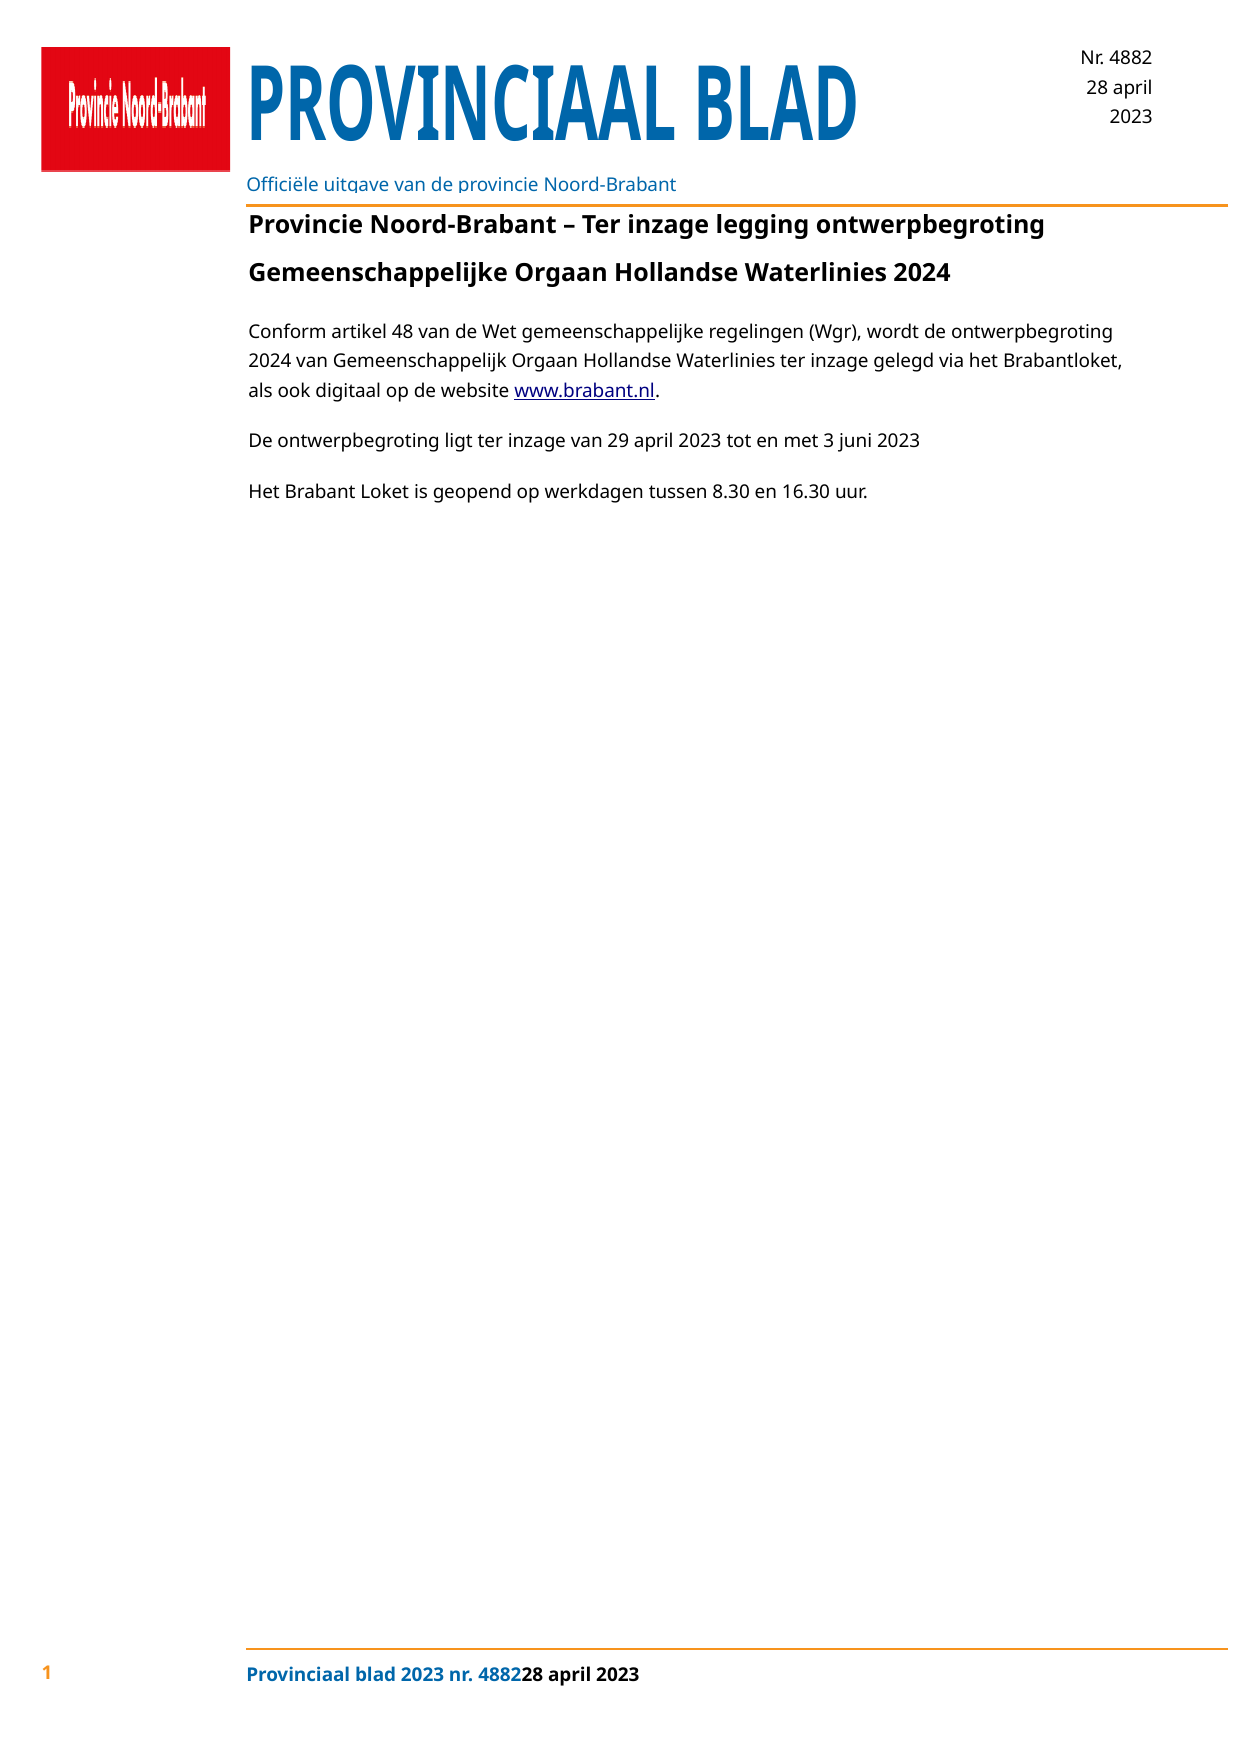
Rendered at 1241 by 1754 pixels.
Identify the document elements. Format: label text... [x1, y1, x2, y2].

text De ontwerpbegroting ligt ter inzage van 29 april 2023 tot en met 3 juni 2023 [248, 427, 1152, 453]
text Conform artikel 48 van de Wet gemeenschappelijke regelingen (Wgr), wordt de ontwerpbegroting 2024 van Gemeenschappelijk Orgaan Hollandse Waterlinies ter inzage gelegd via het Brabantloket, als ook digitaal op de website www.brabant.nl. [248, 318, 1152, 403]
text Het Brabant Loket is geopend op werkdagen tussen 8.30 en 16.30 uur. [248, 478, 1152, 504]
text Provincie Noord-Brabant – Ter inzage legging ontwerpbegroting Gemeenschappelijke Orgaan Hollandse Waterlinies 2024 [248, 207, 1152, 288]
picture [41, 47, 231, 172]
